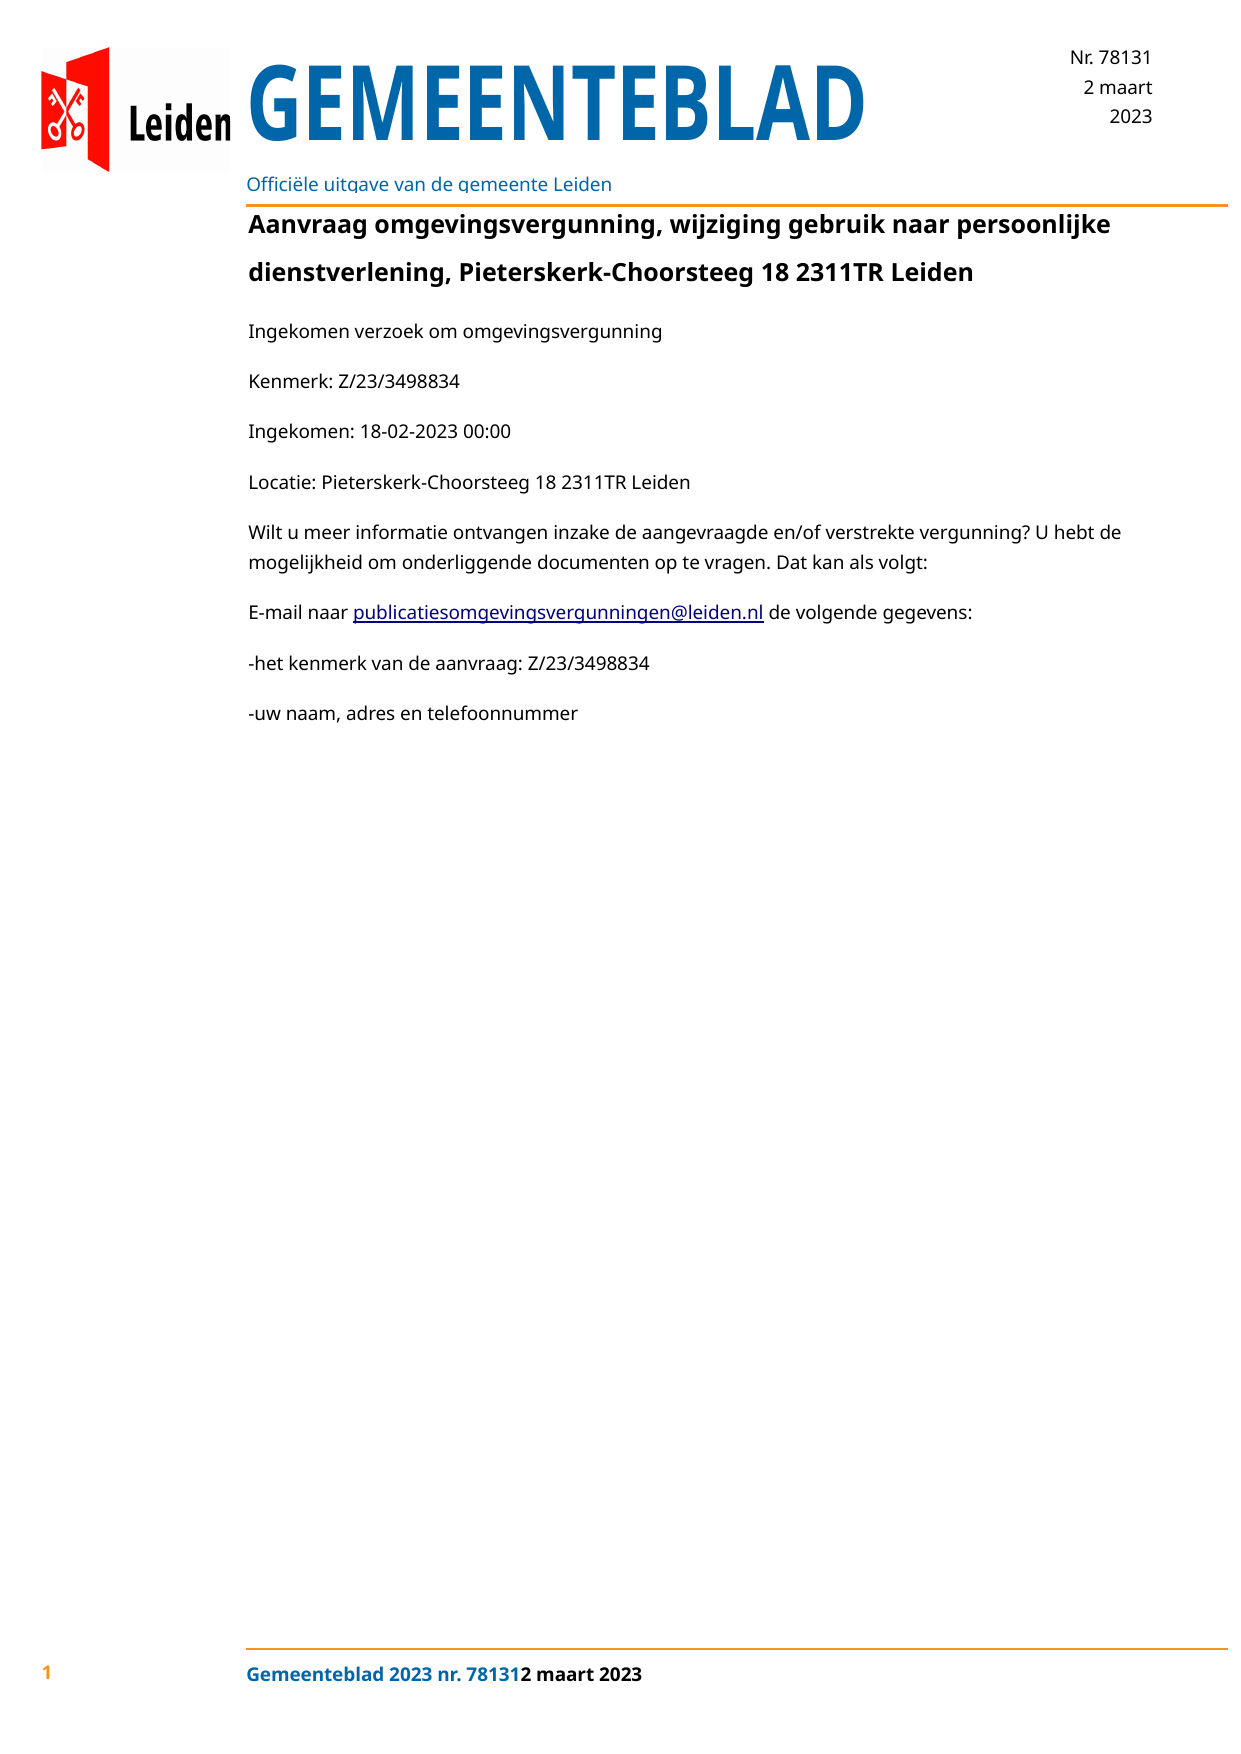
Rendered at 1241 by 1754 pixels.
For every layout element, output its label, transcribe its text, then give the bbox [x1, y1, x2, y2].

text -het kenmerk van de aanvraag: Z/23/3498834 [248, 650, 1152, 676]
text E-mail naar publicatiesomgevingsvergunningen@leiden.nl de volgende gegevens: [248, 599, 1152, 625]
text Kenmerk: Z/23/3498834 [248, 368, 1152, 394]
text -uw naam, adres en telefoonnummer [248, 700, 1152, 726]
text Ingekomen verzoek om omgevingsvergunning [248, 318, 1152, 344]
picture [41, 47, 231, 172]
text Locatie: Pieterskerk-Choorsteeg 18 2311TR Leiden [248, 469, 1152, 495]
text Aanvraag omgevingsvergunning, wijziging gebruik naar persoonlijke dienstverlening, Pieterskerk-Choorsteeg 18 2311TR Leiden [248, 207, 1152, 288]
text Ingekomen: 18-02-2023 00:00 [248, 419, 1152, 444]
text Wilt u meer informatie ontvangen inzake de aangevraagde en/of verstrekte vergunning? U hebt de mogelijkheid om onderliggende documenten op te vragen. Dat kan als volgt: [248, 519, 1152, 575]
